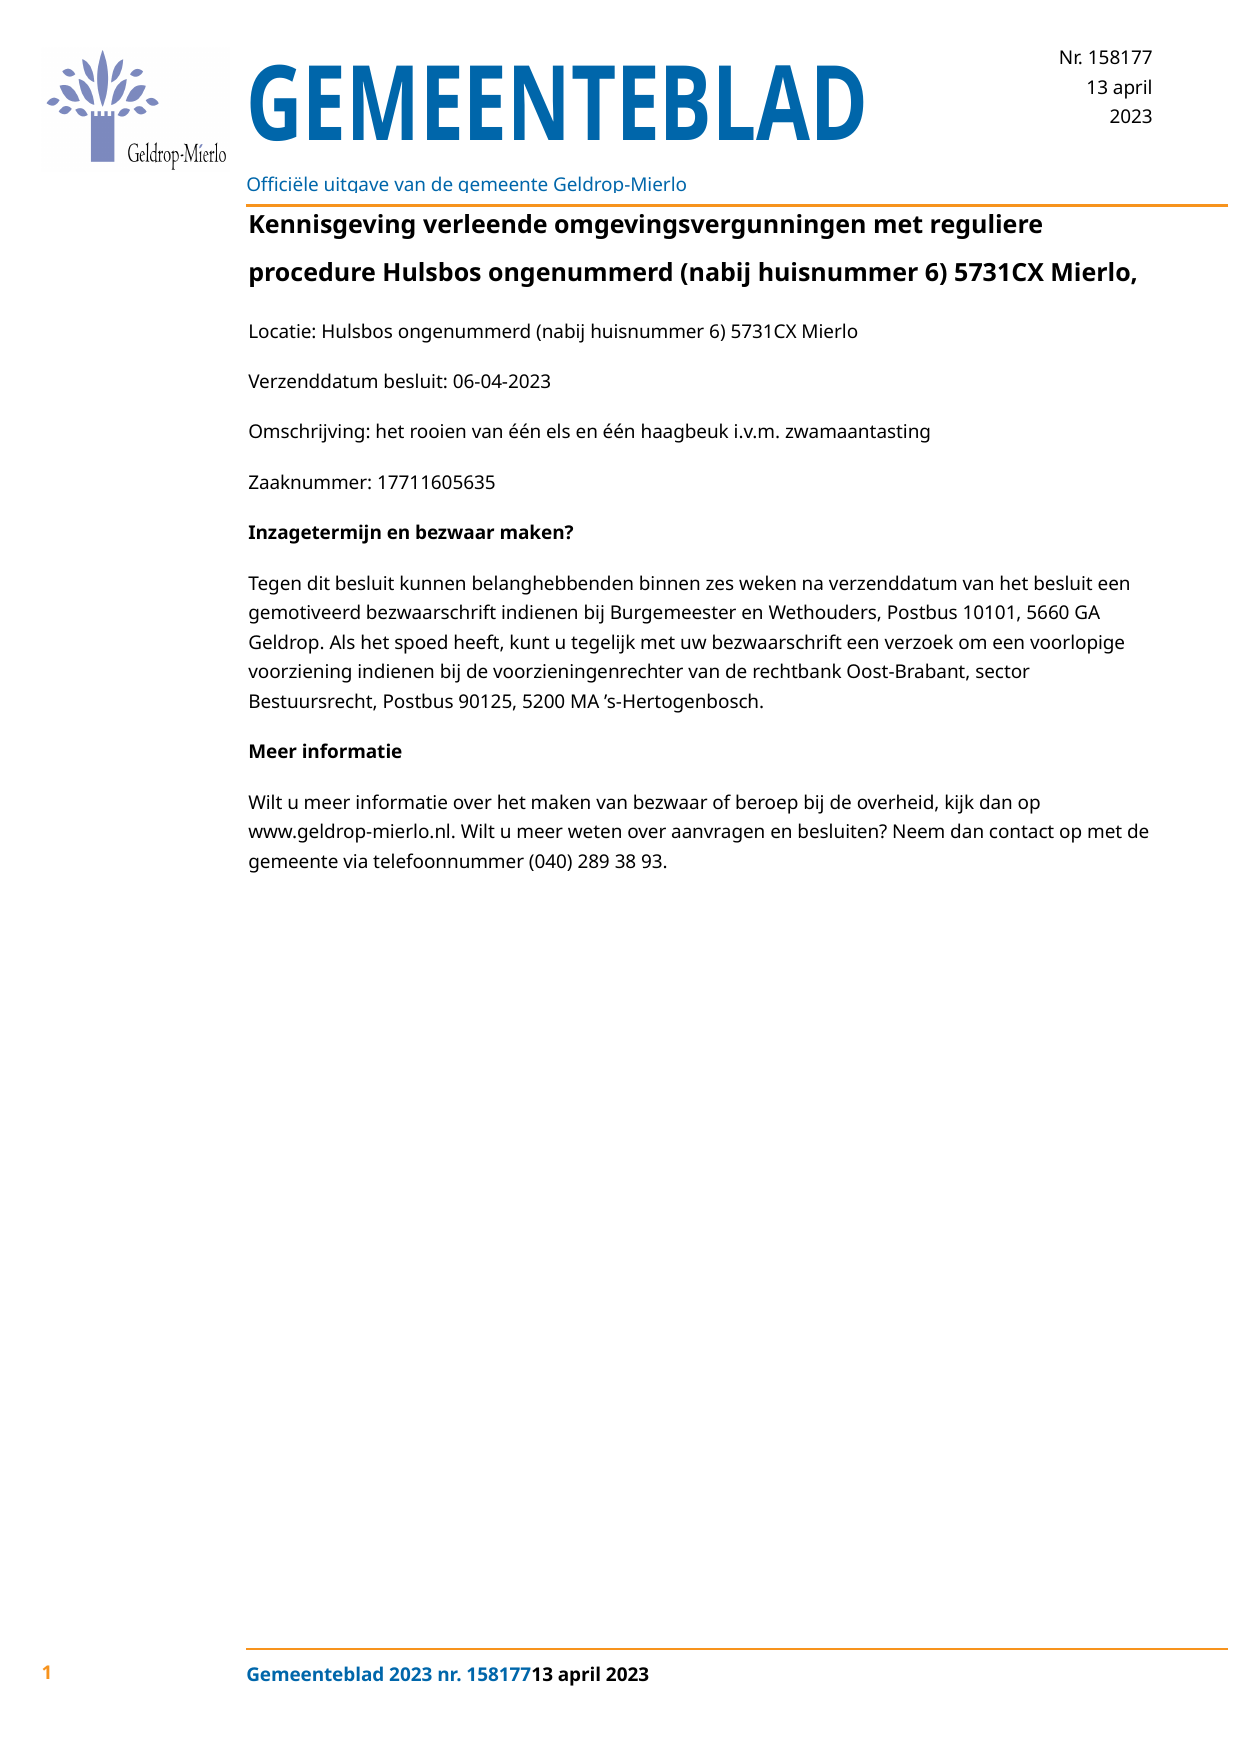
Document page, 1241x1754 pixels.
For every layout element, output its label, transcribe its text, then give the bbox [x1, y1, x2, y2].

text Wilt u meer informatie over het maken van bezwaar of beroep bij de overheid, kijk dan op www.geldrop-mierlo.nl. Wilt u meer weten over aanvragen en besluiten? Neem dan contact op met de gemeente via telefoonnummer (040) 289 38 93. [248, 789, 1152, 874]
picture [41, 47, 231, 172]
text Tegen dit besluit kunnen belanghebbenden binnen zes weken na verzenddatum van het besluit een gemotiveerd bezwaarschrift indienen bij Burgemeester en Wethouders, Postbus 10101, 5660 GA Geldrop. Als het spoed heeft, kunt u tegelijk met uw bezwaarschrift een verzoek om een voorlopige voorziening indienen bij de voorzieningenrechter van de rechtbank Oost-Brabant, sector Bestuursrecht, Postbus 90125, 5200 MA ’s-Hertogenbosch. [248, 570, 1152, 714]
text Kennisgeving verleende omgevingsvergunningen met reguliere procedure Hulsbos ongenummerd (nabij huisnummer 6) 5731CX Mierlo, [248, 207, 1152, 288]
text Inzagetermijn en bezwaar maken? [248, 519, 1152, 545]
text Meer informatie [248, 739, 1152, 764]
text Locatie: Hulsbos ongenummerd (nabij huisnummer 6) 5731CX Mierlo [248, 318, 1152, 344]
text Zaaknummer: 17711605635 [248, 469, 1152, 495]
text Verzenddatum besluit: 06-04-2023 [248, 368, 1152, 394]
text Omschrijving: het rooien van één els en één haagbeuk i.v.m. zwamaantasting [248, 419, 1152, 444]
